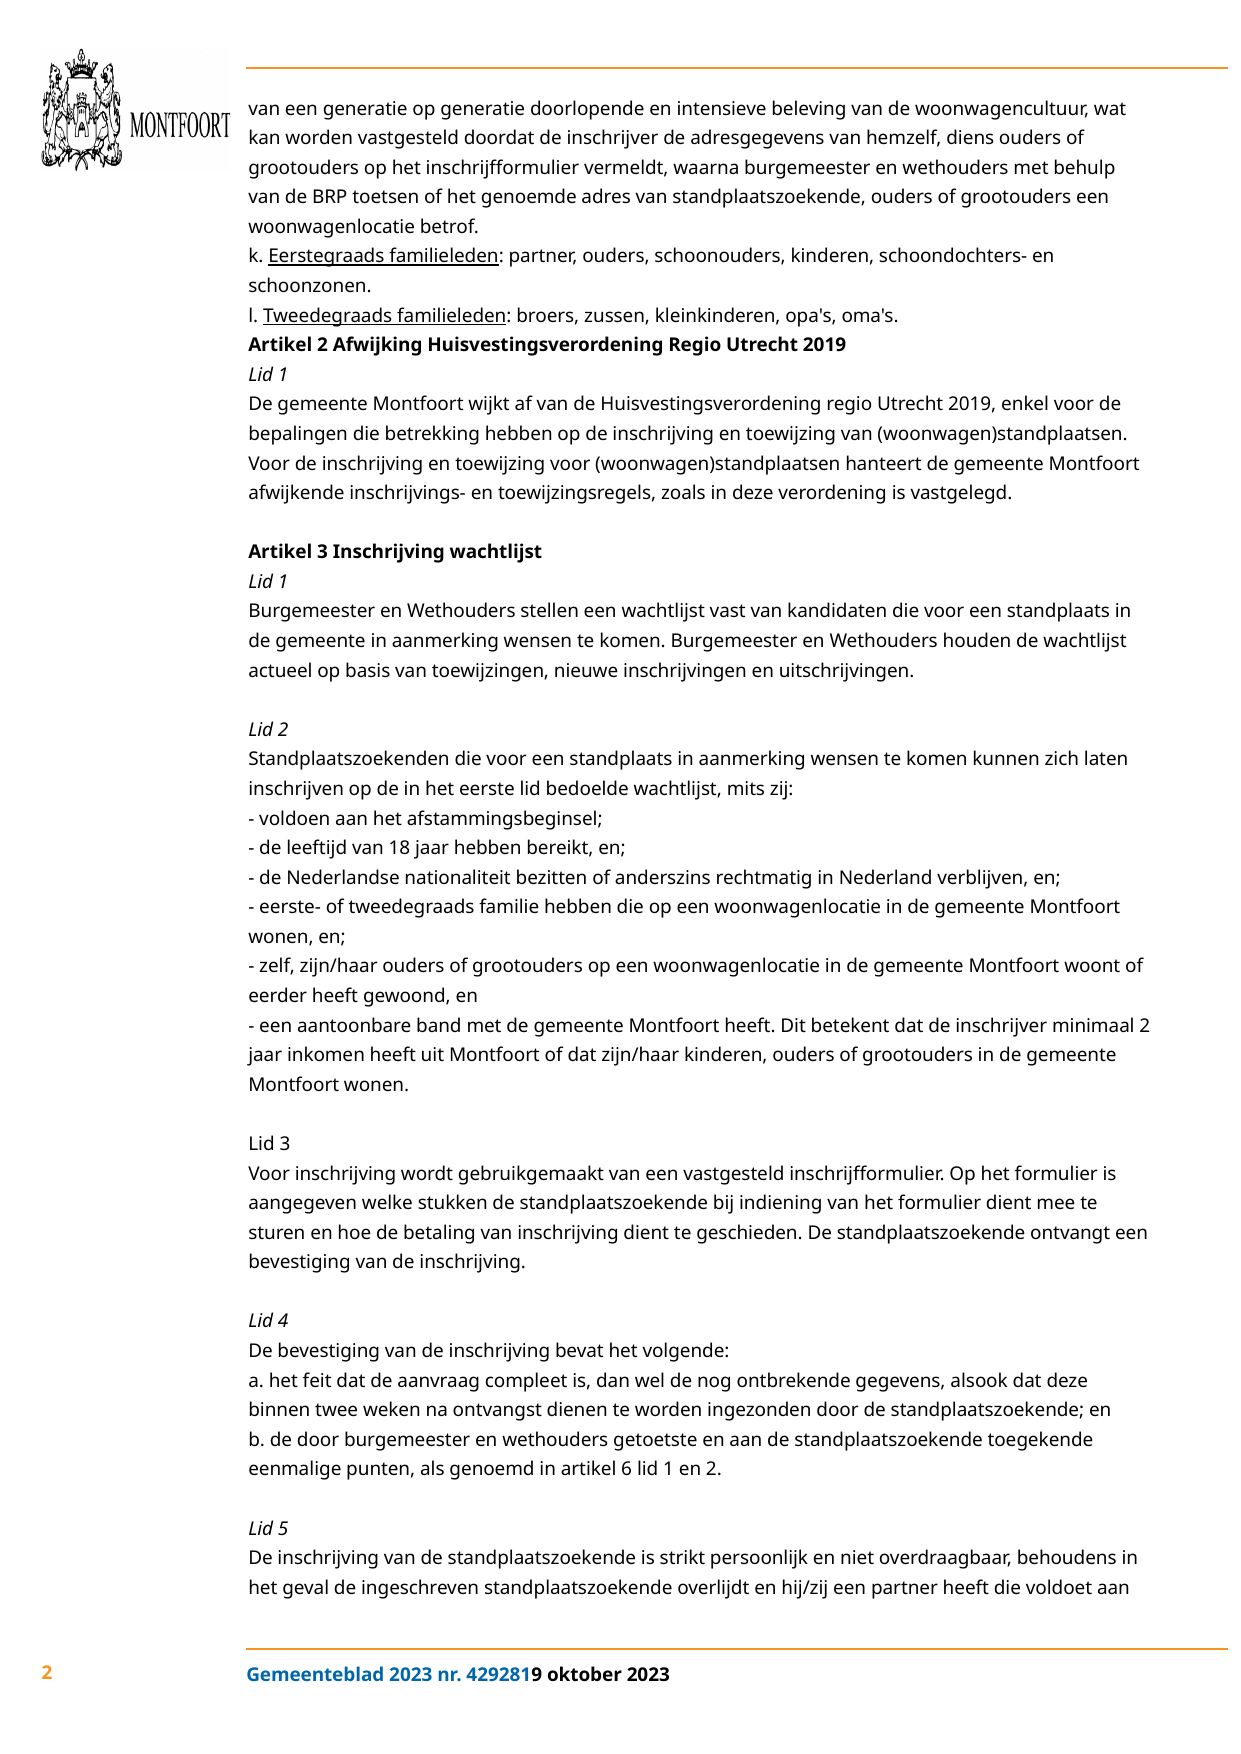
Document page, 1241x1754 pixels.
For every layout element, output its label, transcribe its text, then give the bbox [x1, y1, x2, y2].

text - eerste- of tweedegraads familie hebben die op een woonwagenlocatie in de gemeente Montfoort wonen, en; [248, 893, 1152, 949]
text - een aantoonbare band met de gemeente Montfoort heeft. Dit betekent dat de inschrijver minimaal 2 jaar inkomen heeft uit Montfoort of dat zijn/haar kinderen, ouders of grootouders in de gemeente Montfoort wonen. [248, 1012, 1152, 1097]
picture [41, 47, 231, 172]
text - voldoen aan het afstammingsbeginsel; [248, 805, 1152, 831]
text - de Nederlandse nationaliteit bezitten of anderszins rechtmatig in Nederland verblijven, en; [248, 864, 1152, 890]
text - zelf, zijn/haar ouders of grootouders op een woonwagenlocatie in de gemeente Montfoort woont of eerder heeft gewoond, en [248, 953, 1152, 1008]
text l. Tweedegraads familieleden: broers, zussen, kleinkinderen, opa's, oma's. [248, 302, 1152, 328]
text Lid 1 [248, 568, 1152, 594]
text k. Eerstegraads familieleden: partner, ouders, schoonouders, kinderen, schoondochters- en schoonzonen. [248, 243, 1152, 298]
text De bevestiging van de inschrijving bevat het volgende: [248, 1337, 1152, 1363]
text Artikel 3 Inschrijving wachtlijst [248, 538, 1152, 564]
text Burgemeester en Wethouders stellen een wachtlijst vast van kandidaten die voor een standplaats in de gemeente in aanmerking wensen te komen. Burgemeester en Wethouders houden de wachtlijst actueel op basis van toewijzingen, nieuwe inschrijvingen en uitschrijvingen. [248, 598, 1152, 683]
text De inschrijving van de standplaatszoekende is strikt persoonlijk en niet overdraagbaar, behoudens in het geval de ingeschreven standplaatszoekende overlijdt en hij/zij een partner heeft die voldoet aan [248, 1544, 1152, 1600]
text Artikel 2 Afwijking Huisvestingsverordening Regio Utrecht 2019 [248, 331, 1152, 357]
text Lid 2 [248, 716, 1152, 742]
text Lid 4 [248, 1308, 1152, 1333]
text Voor inschrijving wordt gebruikgemaakt van een vastgesteld inschrijfformulier. Op het formulier is aangegeven welke stukken de standplaatszoekende bij indiening van het formulier dient mee te sturen en hoe de betaling van inschrijving dient te geschieden. De standplaatszoekende ontvangt een bevestiging van de inschrijving. [248, 1160, 1152, 1274]
text a. het feit dat de aanvraag compleet is, dan wel de nog ontbrekende gegevens, alsook dat deze binnen twee weken na ontvangst dienen te worden ingezonden door de standplaatszoekende; en [248, 1367, 1152, 1422]
text van een generatie op generatie doorlopende en intensieve beleving van de woonwagencultuur, wat kan worden vastgesteld doordat de inschrijver de adresgegevens van hemzelf, diens ouders of grootouders op het inschrijfformulier vermeldt, waarna burgemeester en wethouders met behulp van de BRP toetsen of het genoemde adres van standplaatszoekende, ouders of grootouders een woonwagenlocatie betrof. [248, 95, 1152, 239]
text Lid 3 [248, 1130, 1152, 1156]
text Lid 1 [248, 361, 1152, 387]
text De gemeente Montfoort wijkt af van de Huisvestingsverordening regio Utrecht 2019, enkel voor de bepalingen die betrekking hebben op de inschrijving en toewijzing van (woonwagen)standplaatsen. Voor de inschrijving en toewijzing voor (woonwagen)standplaatsen hanteert de gemeente Montfoort afwijkende inschrijvings- en toewijzingsregels, zoals in deze verordening is vastgelegd. [248, 391, 1152, 505]
text Standplaatszoekenden die voor een standplaats in aanmerking wensen te komen kunnen zich laten inschrijven op de in het eerste lid bedoelde wachtlijst, mits zij: [248, 746, 1152, 801]
text - de leeftijd van 18 jaar hebben bereikt, en; [248, 834, 1152, 860]
text Lid 5 [248, 1515, 1152, 1541]
text b. de door burgemeester en wethouders getoetste en aan de standplaatszoekende toegekende eenmalige punten, als genoemd in artikel 6 lid 1 en 2. [248, 1426, 1152, 1481]
